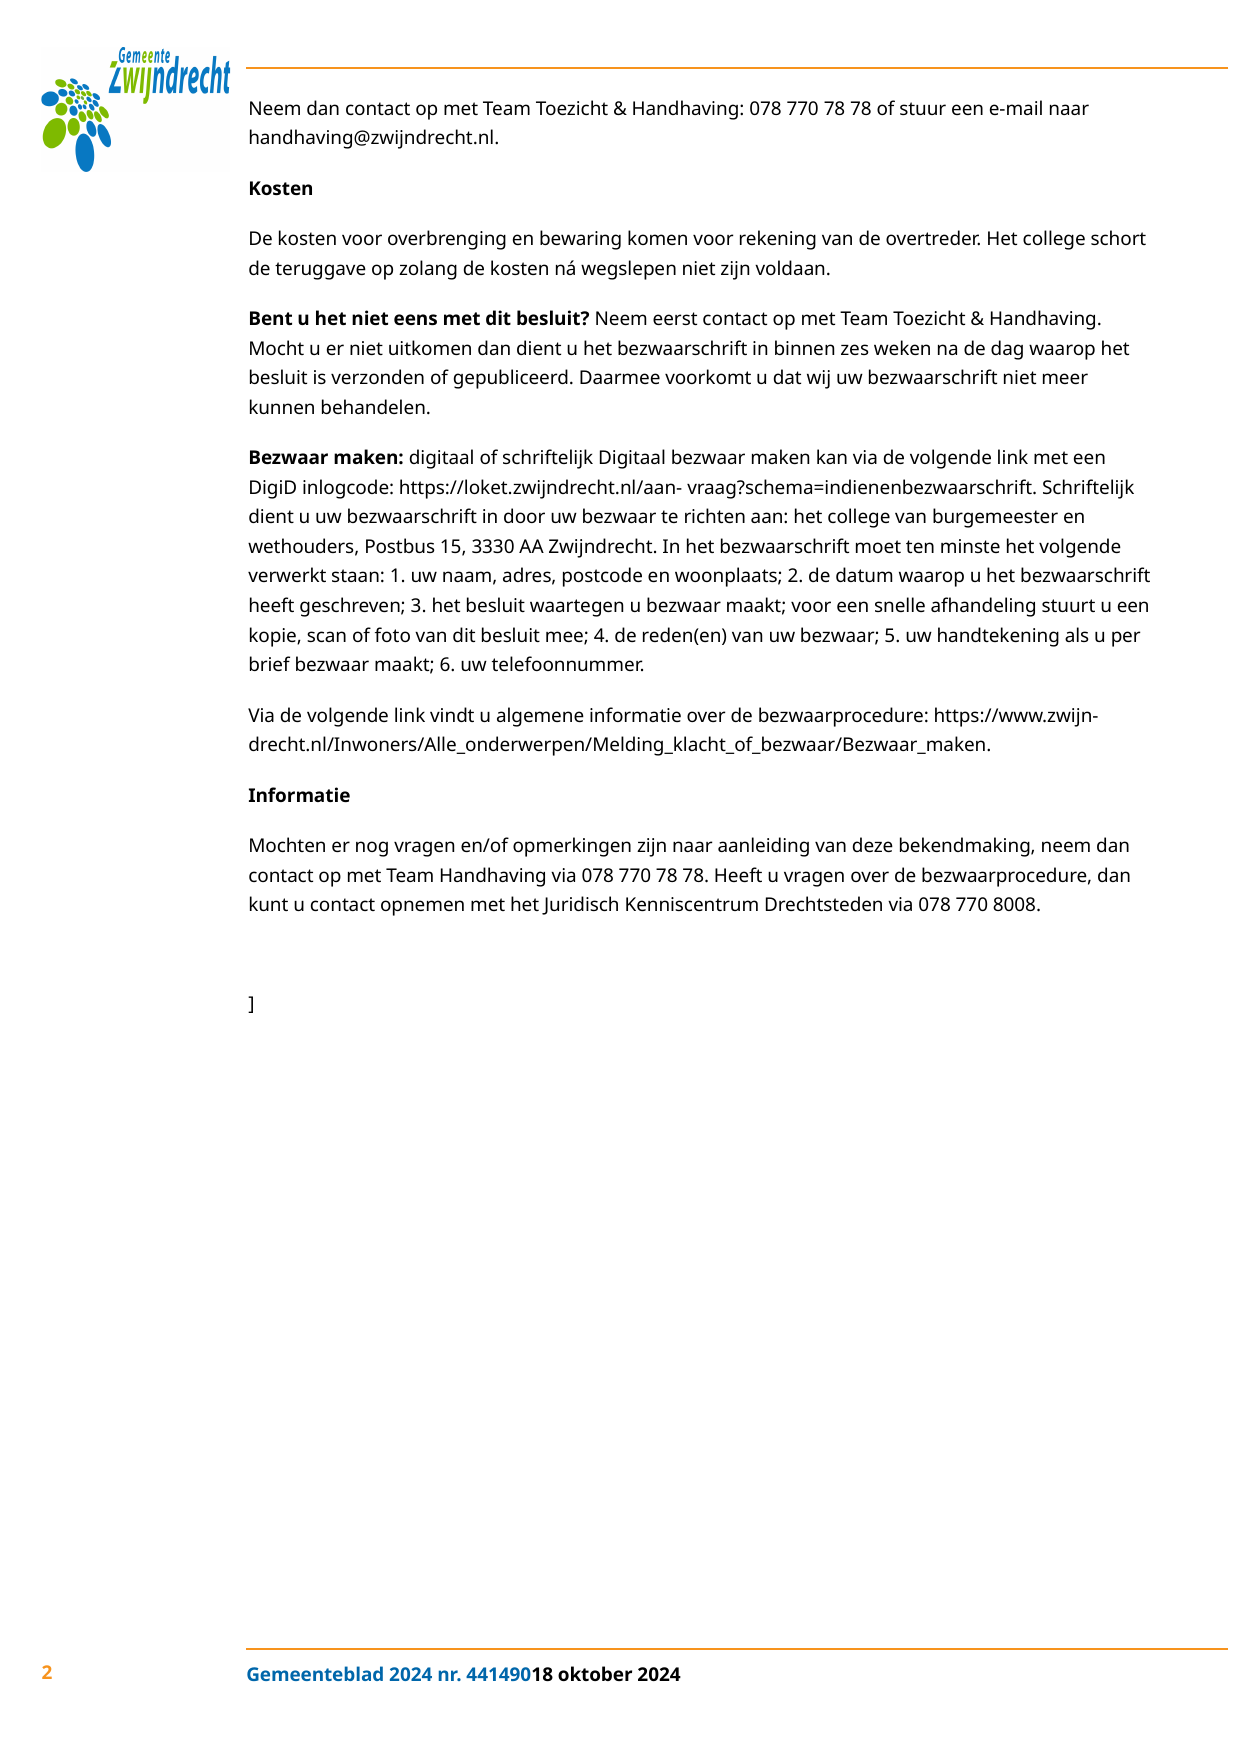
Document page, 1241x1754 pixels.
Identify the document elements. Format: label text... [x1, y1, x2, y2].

text ] [248, 990, 1152, 1015]
text Neem dan contact op met Team Toezicht & Handhaving: 078 770 78 78 of stuur een e-mail naar handhaving@zwijndrecht.nl. [248, 95, 1152, 150]
text Mochten er nog vragen en/of opmerkingen zijn naar aanleiding van deze bekendmaking, neem dan contact op met Team Handhaving via 078 770 78 78. Heeft u vragen over de bezwaarprocedure, dan kunt u contact opnemen met het Juridisch Kenniscentrum Drechtsteden via 078 770 8008. [248, 832, 1152, 917]
text Bent u het niet eens met dit besluit? Neem eerst contact op met Team Toezicht & Handhaving. Mocht u er niet uitkomen dan dient u het bezwaarschrift in binnen zes weken na de dag waarop het besluit is verzonden of gepubliceerd. Daarmee voorkomt u dat wij uw bezwaarschrift niet meer kunnen behandelen. [248, 305, 1152, 420]
text Bezwaar maken: digitaal of schriftelijk Digitaal bezwaar maken kan via de volgende link met een DigiD inlogcode: https://loket.zwijndrecht.nl/aan- vraag?schema=indienenbezwaarschrift. Schriftelijk dient u uw bezwaarschrift in door uw bezwaar te richten aan: het college van burgemeester en wethouders, Postbus 15, 3330 AA Zwijndrecht. In het bezwaarschrift moet ten minste het volgende verwerkt staan: 1. uw naam, adres, postcode en woonplaats; 2. de datum waarop u het bezwaarschrift heeft geschreven; 3. het besluit waartegen u bezwaar maakt; voor een snelle afhandeling stuurt u een kopie, scan of foto van dit besluit mee; 4. de reden(en) van uw bezwaar; 5. uw handtekening als u per brief bezwaar maakt; 6. uw telefoonnummer. [248, 444, 1152, 677]
text Informatie [248, 782, 1152, 808]
text Kosten [248, 175, 1152, 201]
text De kosten voor overbrenging en bewaring komen voor rekening van de overtreder. Het college schort de teruggave op zolang de kosten ná wegslepen niet zijn voldaan. [248, 225, 1152, 281]
text Via de volgende link vindt u algemene informatie over de bezwaarprocedure: https://www.zwijn- drecht.nl/Inwoners/Alle_onderwerpen/Melding_klacht_of_bezwaar/Bezwaar_maken. [248, 702, 1152, 757]
picture [41, 47, 231, 172]
